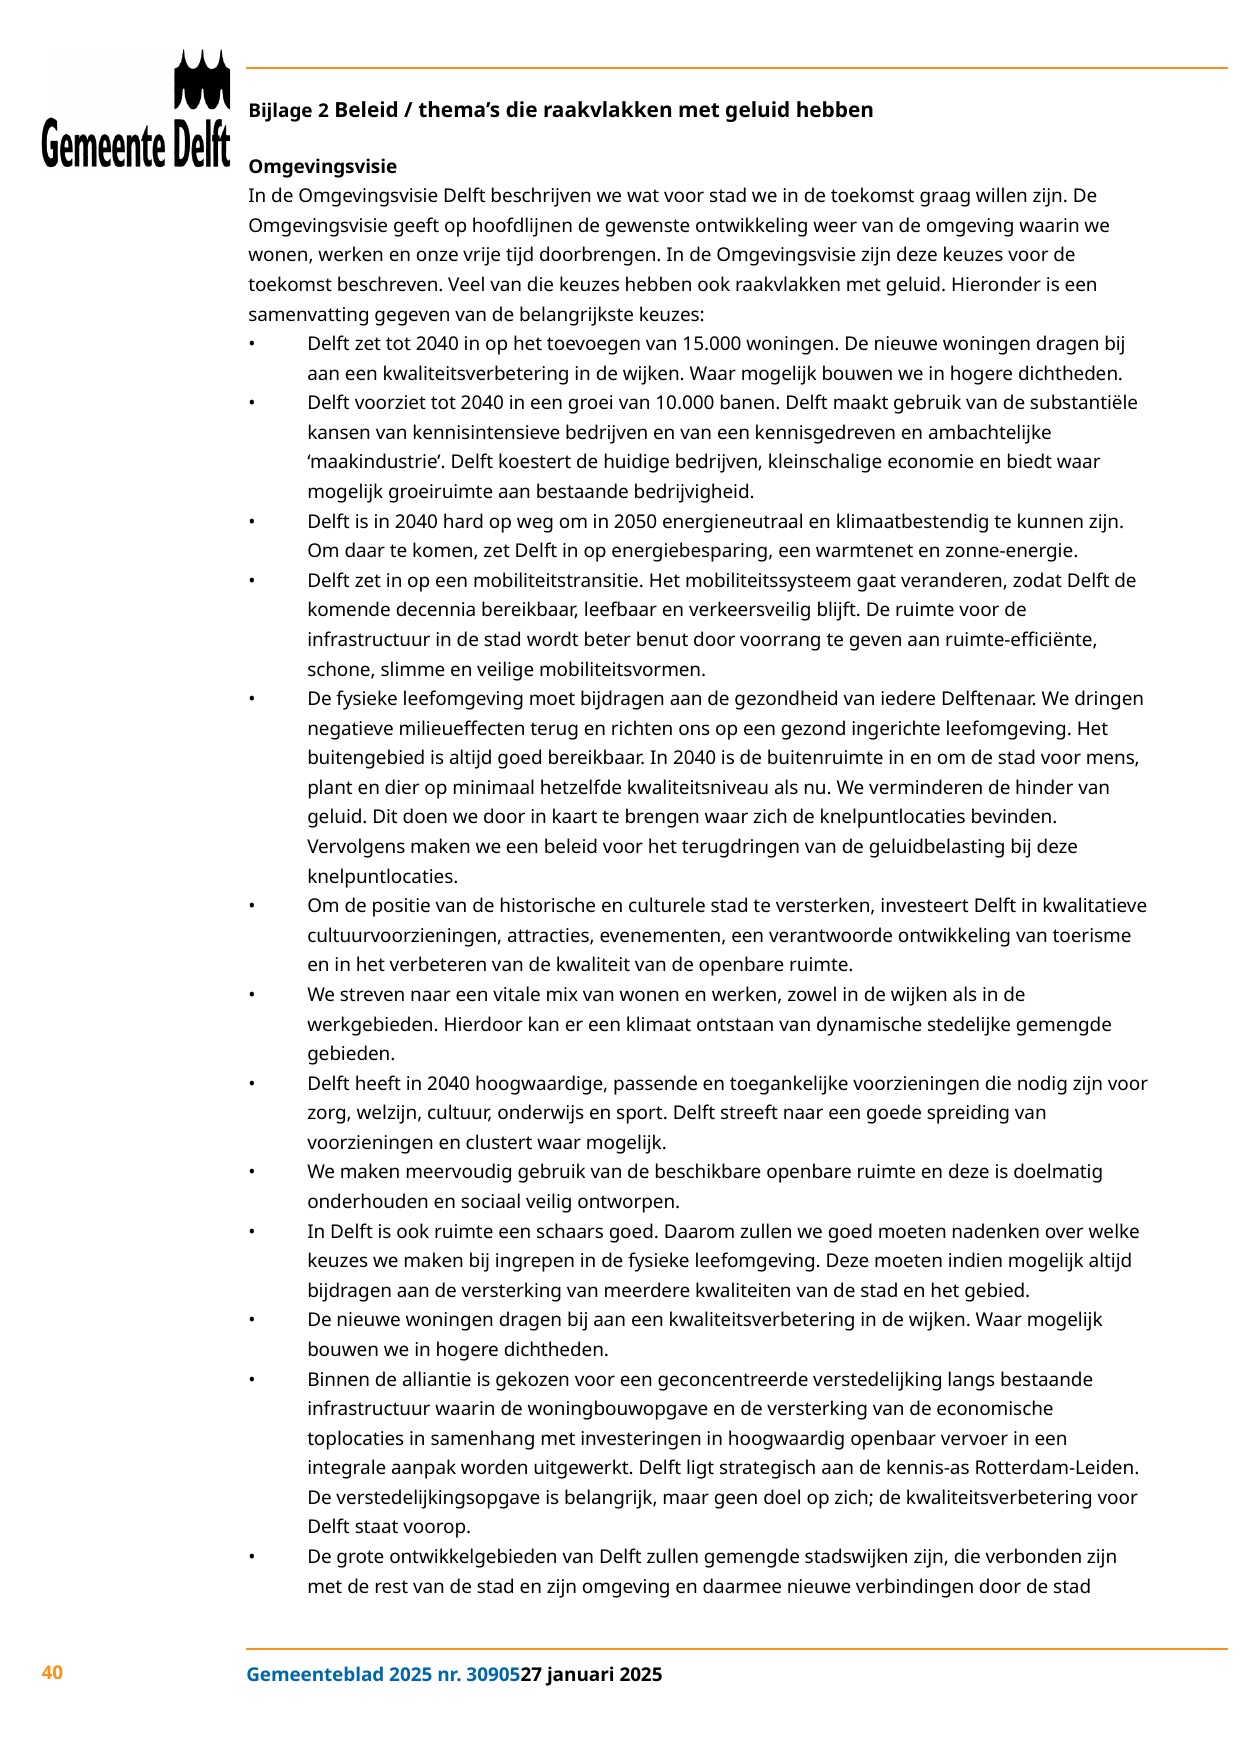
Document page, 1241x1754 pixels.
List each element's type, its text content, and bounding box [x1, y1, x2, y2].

text In de Omgevingsvisie Delft beschrijven we wat voor stad we in de toekomst graag willen zijn. De Omgevingsvisie geeft op hoofdlijnen de gewenste ontwikkeling weer van de omgeving waarin we wonen, werken en onze vrije tijd doorbrengen. In de Omgevingsvisie zijn deze keuzes voor de toekomst beschreven. Veel van die keuzes hebben ook raakvlakken met geluid. Hieronder is een samenvatting gegeven van de belangrijkste keuzes: [248, 182, 1152, 327]
list De nieuwe woningen dragen bij aan een kwaliteitsverbetering in de wijken. Waar mogelijk bouwen we in hogere dichtheden. [248, 1307, 1152, 1362]
list We maken meervoudig gebruik van de beschikbare openbare ruimte en deze is doelmatig onderhouden en sociaal veilig ontworpen. [248, 1159, 1152, 1214]
list Binnen de alliantie is gekozen voor een geconcentreerde verstedelijking langs bestaande infrastructuur waarin de woningbouwopgave en de versterking van de economische toplocaties in samenhang met investeringen in hoogwaardig openbaar vervoer in een integrale aanpak worden uitgewerkt. Delft ligt strategisch aan de kennis-as Rotterdam-Leiden. De verstedelijkingsopgave is belangrijk, maar geen doel op zich; de kwaliteitsverbetering voor Delft staat voorop. [248, 1366, 1152, 1539]
text Omgevingsvisie [248, 153, 1152, 179]
list In Delft is ook ruimte een schaars goed. Daarom zullen we goed moeten nadenken over welke keuzes we maken bij ingrepen in de fysieke leefomgeving. Deze moeten indien mogelijk altijd bijdragen aan de versterking van meerdere kwaliteiten van de stad en het gebied. [248, 1218, 1152, 1303]
list Delft voorziet tot 2040 in een groei van 10.000 banen. Delft maakt gebruik van de substantiële kansen van kennisintensieve bedrijven en van een kennisgedreven en ambachtelijke ‘maakindustrie’. Delft koestert de huidige bedrijven, kleinschalige economie en biedt waar mogelijk groeiruimte aan bestaande bedrijvigheid. [248, 389, 1152, 504]
list De grote ontwikkelgebieden van Delft zullen gemengde stadswijken zijn, die verbonden zijn met de rest van de stad en zijn omgeving en daarmee nieuwe verbindingen door de stad [248, 1543, 1152, 1599]
list Om de positie van de historische en culturele stad te versterken, investeert Delft in kwalitatieve cultuurvoorzieningen, attracties, evenementen, een verantwoorde ontwikkeling van toerisme en in het verbeteren van de kwaliteit van de openbare ruimte. [248, 892, 1152, 977]
list Delft is in 2040 hard op weg om in 2050 energieneutraal en klimaatbestendig te kunnen zijn. Om daar te komen, zet Delft in op energiebesparing, een warmtenet en zonne-energie. [248, 508, 1152, 563]
list Delft heeft in 2040 hoogwaardige, passende en toegankelijke voorzieningen die nodig zijn voor zorg, welzijn, cultuur, onderwijs en sport. Delft streeft naar een goede spreiding van voorzieningen en clustert waar mogelijk. [248, 1070, 1152, 1155]
list Delft zet in op een mobiliteitstransitie. Het mobiliteitssysteem gaat veranderen, zodat Delft de komende decennia bereikbaar, leefbaar en verkeersveilig blijft. De ruimte voor de infrastructuur in de stad wordt beter benut door voorrang te geven aan ruimte-efficiënte, schone, slimme en veilige mobiliteitsvormen. [248, 567, 1152, 682]
list Delft zet tot 2040 in op het toevoegen van 15.000 woningen. De nieuwe woningen dragen bij aan een kwaliteitsverbetering in de wijken. Waar mogelijk bouwen we in hogere dichtheden. [248, 330, 1152, 386]
list We streven naar een vitale mix van wonen en werken, zowel in de wijken als in de werkgebieden. Hierdoor kan er een klimaat ontstaan van dynamische stedelijke gemengde gebieden. [248, 981, 1152, 1066]
text Bijlage 2 Beleid / thema’s die raakvlakken met geluid hebben [248, 95, 1152, 123]
list De fysieke leefomgeving moet bijdragen aan de gezondheid van iedere Delftenaar. We dringen negatieve milieueffecten terug en richten ons op een gezond ingerichte leefomgeving. Het buitengebied is altijd goed bereikbaar. In 2040 is de buitenruimte in en om de stad voor mens, plant en dier op minimaal hetzelfde kwaliteitsniveau als nu. We verminderen de hinder van geluid. Dit doen we door in kaart te brengen waar zich de knelpuntlocaties bevinden. Vervolgens maken we een beleid voor het terugdringen van de geluidbelasting bij deze knelpuntlocaties. [248, 685, 1152, 889]
picture [41, 47, 231, 172]
